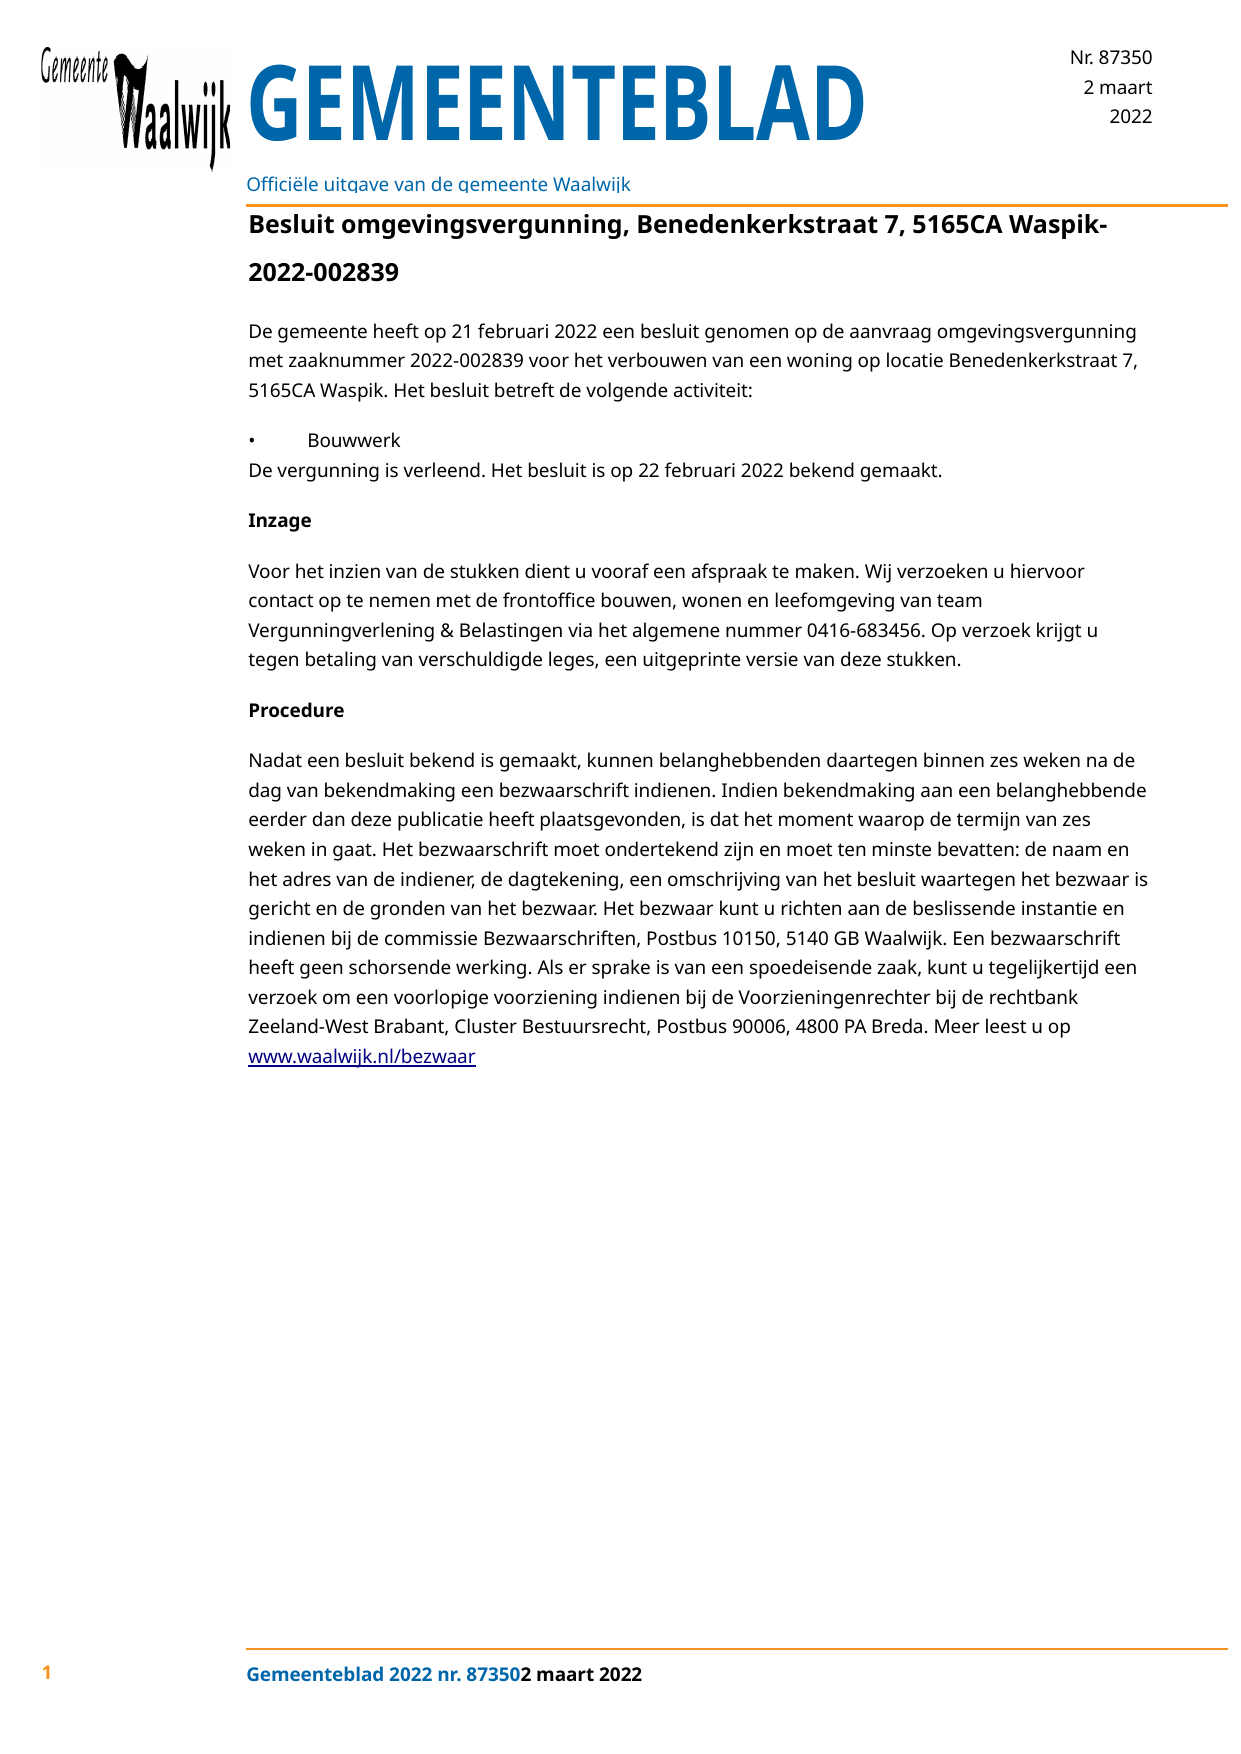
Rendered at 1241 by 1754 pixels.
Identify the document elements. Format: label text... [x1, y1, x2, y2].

text Besluit omgevingsvergunning, Benedenkerkstraat 7, 5165CA Waspik-2022-002839 [248, 207, 1152, 288]
list Bouwwerk [248, 427, 1152, 453]
text Voor het inzien van de stukken dient u vooraf een afspraak te maken. Wij verzoeken u hiervoor contact op te nemen met de frontoffice bouwen, wonen en leefomgeving van team Vergunningverlening & Belastingen via het algemene nummer 0416-683456. Op verzoek krijgt u tegen betaling van verschuldigde leges, een uitgeprinte versie van deze stukken. [248, 558, 1152, 672]
text Nadat een besluit bekend is gemaakt, kunnen belanghebbenden daartegen binnen zes weken na de dag van bekendmaking een bezwaarschrift indienen. Indien bekendmaking aan een belanghebbende eerder dan deze publicatie heeft plaatsgevonden, is dat het moment waarop de termijn van zes weken in gaat. Het bezwaarschrift moet ondertekend zijn en moet ten minste bevatten: de naam en het adres van de indiener, de dagtekening, een omschrijving van het besluit waartegen het bezwaar is gericht en de gronden van het bezwaar. Het bezwaar kunt u richten aan de beslissende instantie en indienen bij de commissie Bezwaarschriften, Postbus 10150, 5140 GB Waalwijk. Een bezwaarschrift heeft geen schorsende werking. Als er sprake is van een spoedeisende zaak, kunt u tegelijkertijd een verzoek om een voorlopige voorziening indienen bij de Voorzieningenrechter bij de rechtbank Zeeland-West Brabant, Cluster Bestuursrecht, Postbus 90006, 4800 PA Breda. Meer leest u op www.waalwijk.nl/bezwaar [248, 747, 1152, 1069]
text De gemeente heeft op 21 februari 2022 een besluit genomen op de aanvraag omgevingsvergunning met zaaknummer 2022-002839 voor het verbouwen van een woning op locatie Benedenkerkstraat 7, 5165CA Waspik. Het besluit betreft de volgende activiteit: [248, 318, 1152, 403]
text Procedure [248, 697, 1152, 723]
picture [41, 47, 231, 172]
text Inzage [248, 507, 1152, 533]
text De vergunning is verleend. Het besluit is op 22 februari 2022 bekend gemaakt. [248, 457, 1152, 483]
